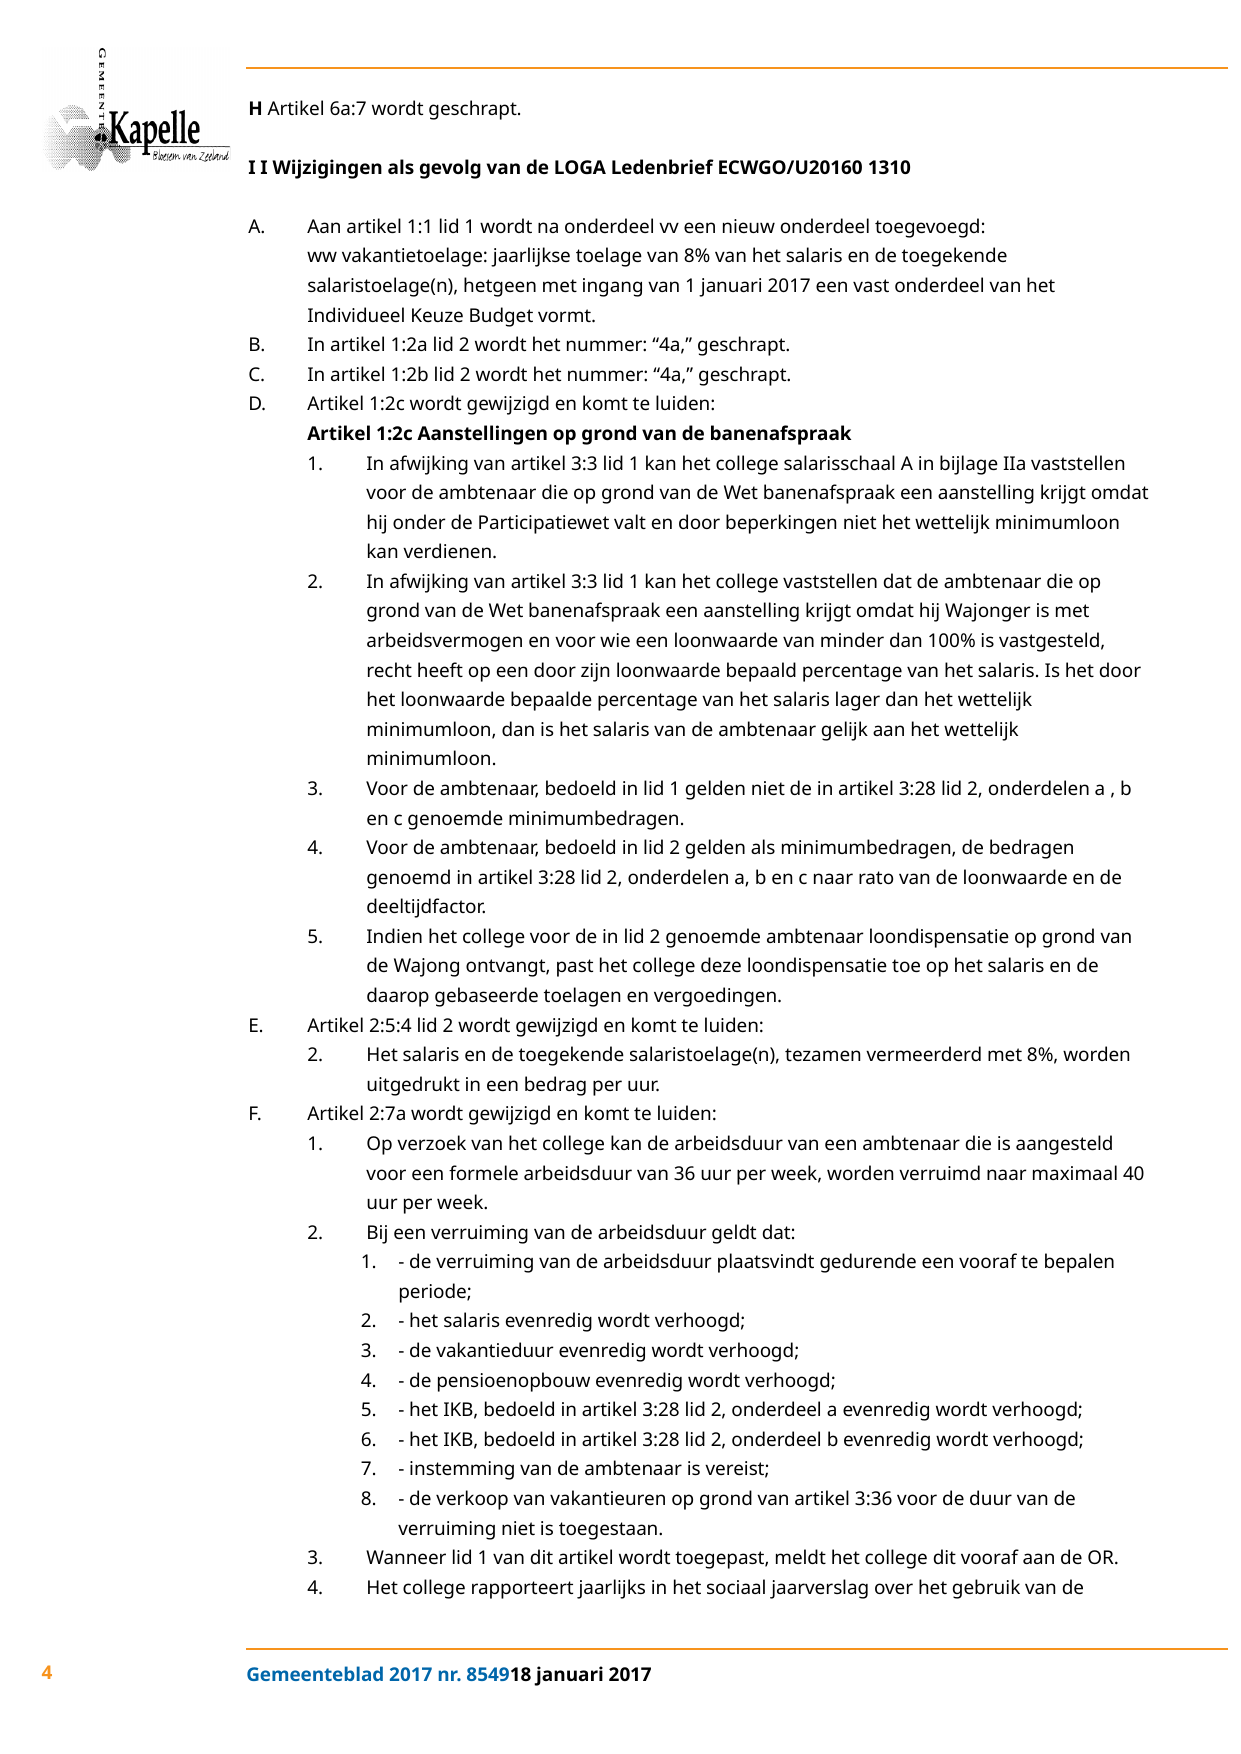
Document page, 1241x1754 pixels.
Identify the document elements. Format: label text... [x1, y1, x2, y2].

list - de verruiming van de arbeidsduur plaatsvindt gedurende een vooraf te bepalen periode; [361, 1248, 1152, 1304]
list Artikel 2:5:4 lid 2 wordt gewijzigd en komt te luiden: [248, 1012, 1152, 1038]
text I I Wijzigingen als gevolg van de LOGA Ledenbrief ECWGO/U20160 1310 [248, 154, 1152, 180]
list Artikel 2:7a wordt gewijzigd en komt te luiden: [248, 1101, 1152, 1126]
list Het college rapporteert jaarlijks in het sociaal jaarverslag over het gebruik van de [307, 1574, 1152, 1600]
list - de pensioenopbouw evenredig wordt verhoogd; [361, 1367, 1152, 1393]
list In artikel 1:2a lid 2 wordt het nummer: “4a,” geschrapt. [248, 331, 1152, 357]
list Artikel 1:2c wordt gewijzigd en komt te luiden: [248, 391, 1152, 416]
list Indien het college voor de in lid 2 genoemde ambtenaar loondispensatie op grond van de Wajong ontvangt, past het college deze loondispensatie toe op het salaris en de daarop gebaseerde toelagen en vergoedingen. [307, 923, 1152, 1008]
list Op verzoek van het college kan de arbeidsduur van een ambtenaar die is aangesteld voor een formele arbeidsduur van 36 uur per week, worden verruimd naar maximaal 40 uur per week. [307, 1130, 1152, 1215]
list - het IKB, bedoeld in artikel 3:28 lid 2, onderdeel a evenredig wordt verhoogd; [361, 1396, 1152, 1422]
list Het salaris en de toegekende salaristoelage(n), tezamen vermeerderd met 8%, worden uitgedrukt in een bedrag per uur. [307, 1041, 1152, 1097]
list - de verkoop van vakantieuren op grond van artikel 3:36 voor de duur van de verruiming niet is toegestaan. [361, 1485, 1152, 1541]
list - instemming van de ambtenaar is vereist; [361, 1456, 1152, 1481]
picture [41, 47, 231, 172]
list Voor de ambtenaar, bedoeld in lid 2 gelden als minimumbedragen, de bedragen genoemd in artikel 3:28 lid 2, onderdelen a, b en c naar rato van de loonwaarde en de deeltijdfactor. [307, 834, 1152, 919]
list - het salaris evenredig wordt verhoogd; [361, 1308, 1152, 1333]
list Wanneer lid 1 van dit artikel wordt toegepast, meldt het college dit vooraf aan de OR. [307, 1544, 1152, 1570]
list In artikel 1:2b lid 2 wordt het nummer: “4a,” geschrapt. [248, 361, 1152, 387]
list In afwijking van artikel 3:3 lid 1 kan het college salarisschaal A in bijlage IIa vaststellen voor de ambtenaar die op grond van de Wet banenafspraak een aanstelling krijgt omdat hij onder de Participatiewet valt en door beperkingen niet het wettelijk minimumloon kan verdienen. [307, 450, 1152, 564]
text H Artikel 6a:7 wordt geschrapt. [248, 95, 1152, 121]
list - de vakantieduur evenredig wordt verhoogd; [361, 1337, 1152, 1363]
list Bij een verruiming van de arbeidsduur geldt dat: [307, 1219, 1152, 1245]
list Voor de ambtenaar, bedoeld in lid 1 gelden niet de in artikel 3:28 lid 2, onderdelen a , b en c genoemde minimumbedragen. [307, 775, 1152, 831]
list Aan artikel 1:1 lid 1 wordt na onderdeel vv een nieuw onderdeel toegevoegd: [248, 213, 1152, 239]
list - het IKB, bedoeld in artikel 3:28 lid 2, onderdeel b evenredig wordt verhoogd; [361, 1426, 1152, 1452]
list In afwijking van artikel 3:3 lid 1 kan het college vaststellen dat de ambtenaar die op grond van de Wet banenafspraak een aanstelling krijgt omdat hij Wajonger is met arbeidsvermogen en voor wie een loonwaarde van minder dan 100% is vastgesteld, recht heeft op een door zijn loonwaarde bepaald percentage van het salaris. Is het door het loonwaarde bepaalde percentage van het salaris lager dan het wettelijk minimumloon, dan is het salaris van de ambtenaar gelijk aan het wettelijk minimumloon. [307, 568, 1152, 771]
list Artikel 1:2c Aanstellingen op grond van de banenafspraak [248, 420, 1152, 446]
list ww vakantietoelage: jaarlijkse toelage van 8% van het salaris en de toegekende salaristoelage(n), hetgeen met ingang van 1 januari 2017 een vast onderdeel van het Individueel Keuze Budget vormt. [248, 243, 1152, 328]
